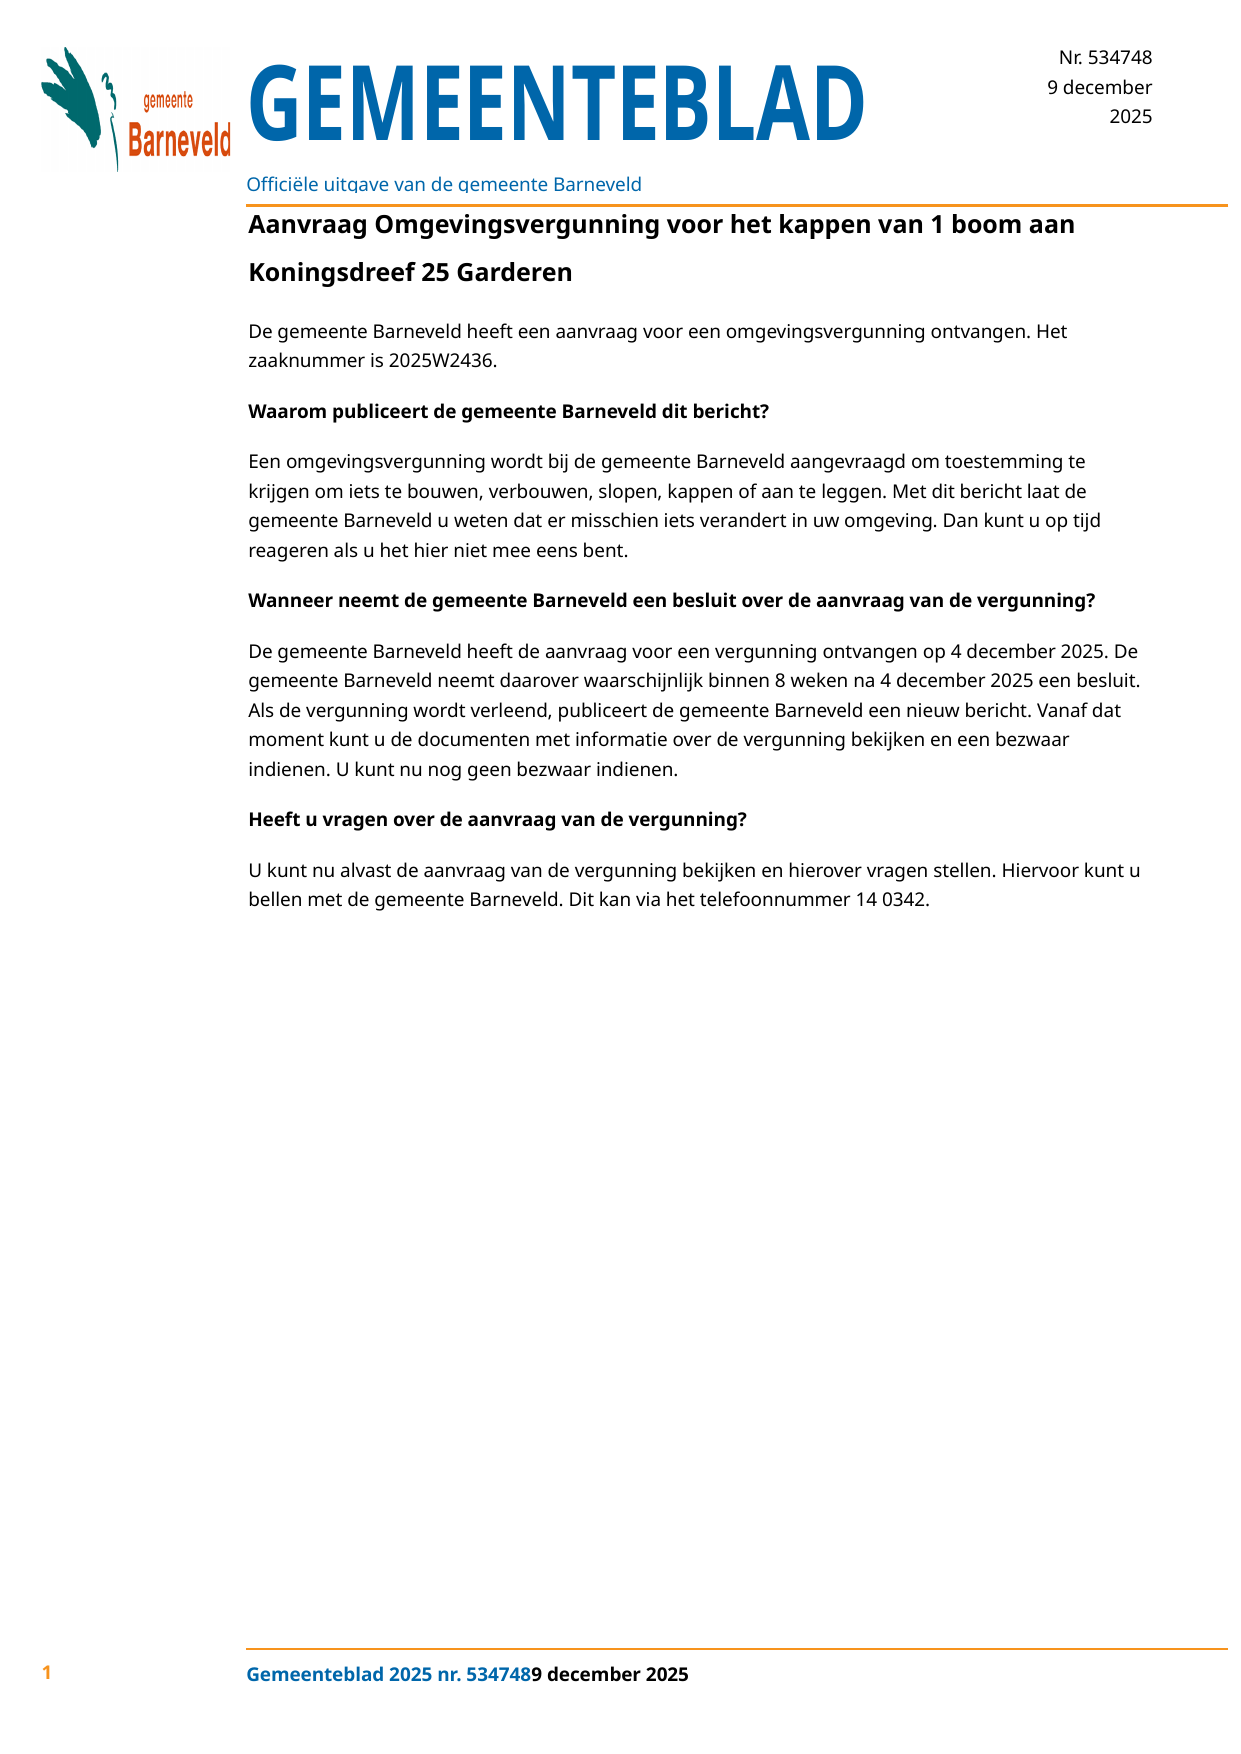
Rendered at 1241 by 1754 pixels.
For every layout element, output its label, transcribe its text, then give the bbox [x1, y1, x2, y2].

text Wanneer neemt de gemeente Barneveld een besluit over de aanvraag van de vergunning? [248, 587, 1152, 613]
text Aanvraag Omgevingsvergunning voor het kappen van 1 boom aan Koningsdreef 25 Garderen [248, 207, 1152, 288]
text De gemeente Barneveld heeft een aanvraag voor een omgevingsvergunning ontvangen. Het zaaknummer is 2025W2436. [248, 318, 1152, 373]
text Heeft u vragen over de aanvraag van de vergunning? [248, 807, 1152, 832]
text Een omgevingsvergunning wordt bij de gemeente Barneveld aangevraagd om toestemming te krijgen om iets te bouwen, verbouwen, slopen, kappen of aan te leggen. Met dit bericht laat de gemeente Barneveld u weten dat er misschien iets verandert in uw omgeving. Dan kunt u op tijd reageren als u het hier niet mee eens bent. [248, 448, 1152, 563]
text Waarom publiceert de gemeente Barneveld dit bericht? [248, 398, 1152, 424]
picture [41, 47, 231, 172]
text U kunt nu alvast de aanvraag van de vergunning bekijken en hierover vragen stellen. Hiervoor kunt u bellen met de gemeente Barneveld. Dit kan via het telefoonnummer 14 0342. [248, 857, 1152, 912]
text De gemeente Barneveld heeft de aanvraag voor een vergunning ontvangen op 4 december 2025. De gemeente Barneveld neemt daarover waarschijnlijk binnen 8 weken na 4 december 2025 een besluit. Als de vergunning wordt verleend, publiceert de gemeente Barneveld een nieuw bericht. Vanaf dat moment kunt u de documenten met informatie over de vergunning bekijken en een bezwaar indienen. U kunt nu nog geen bezwaar indienen. [248, 638, 1152, 782]
